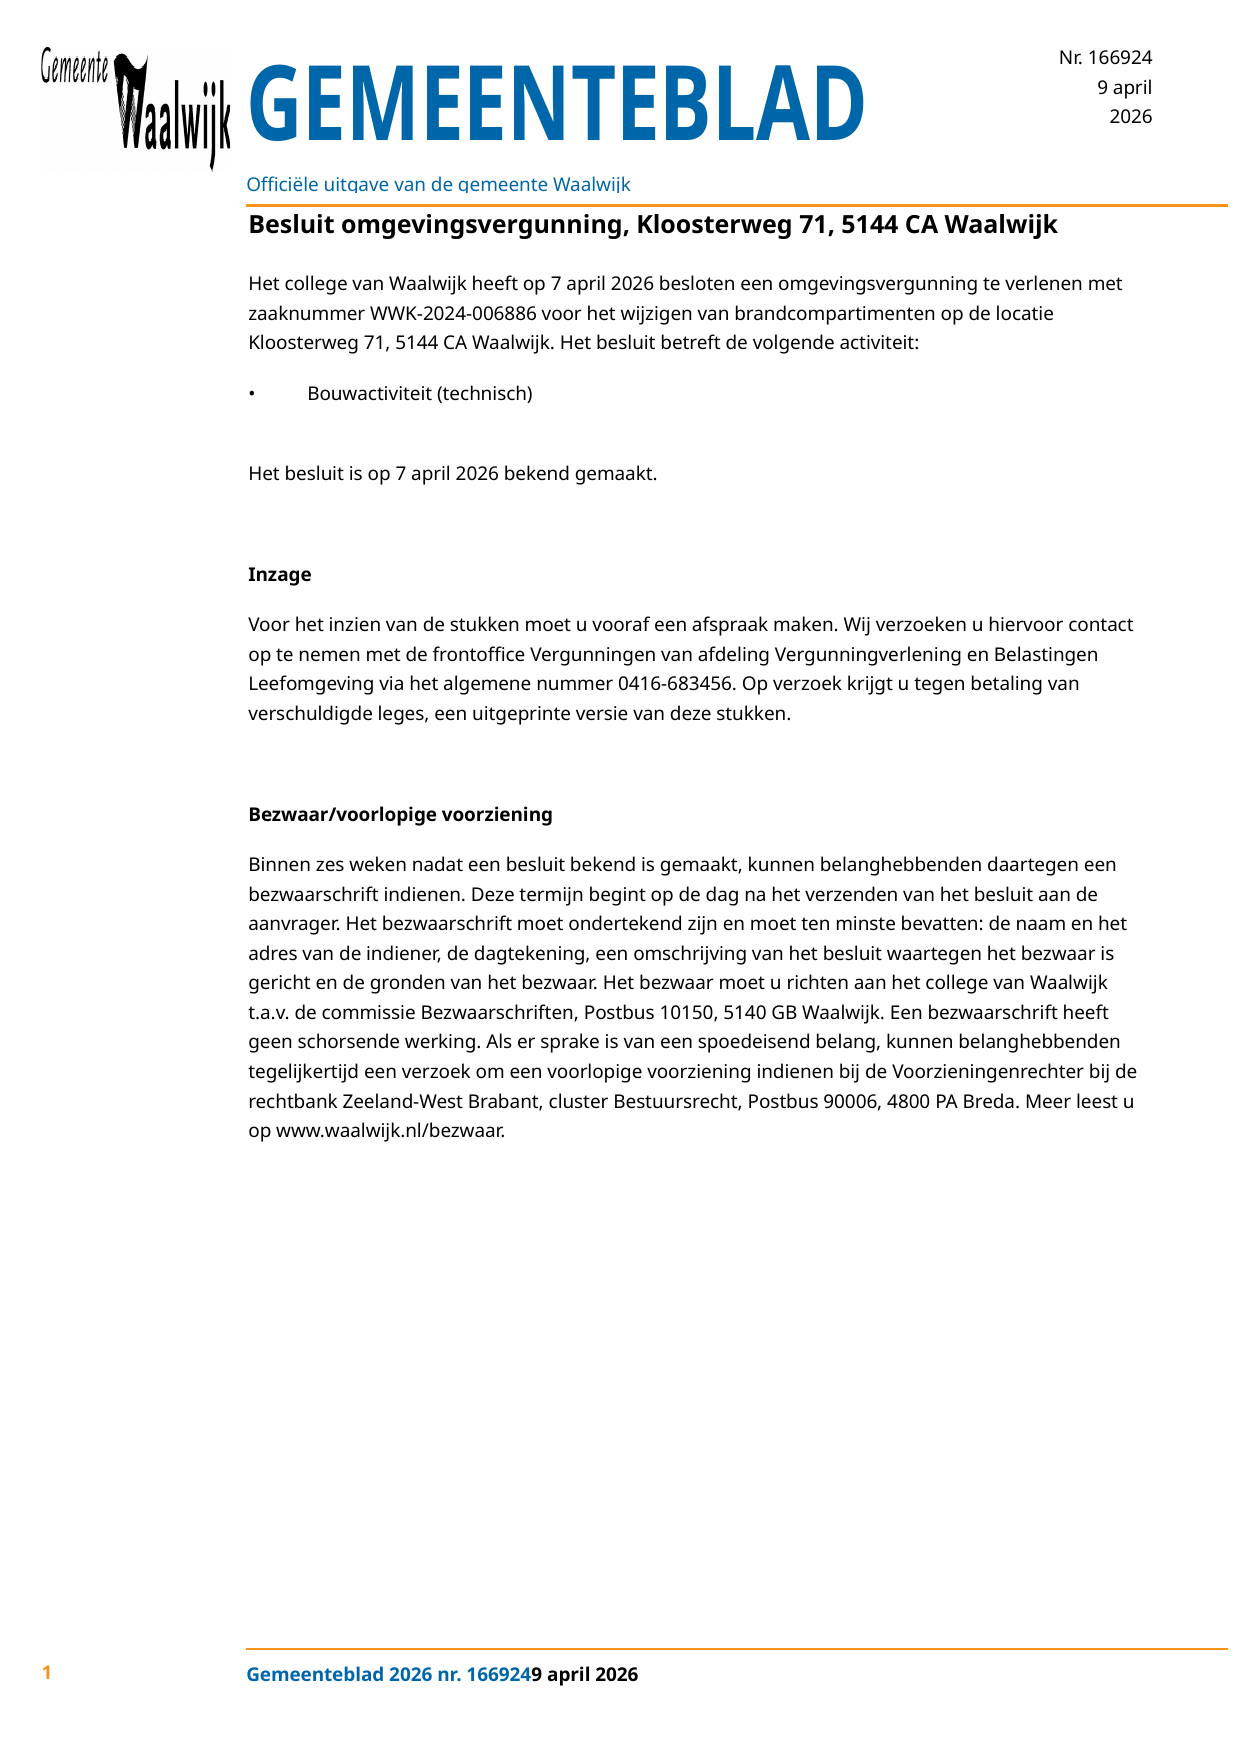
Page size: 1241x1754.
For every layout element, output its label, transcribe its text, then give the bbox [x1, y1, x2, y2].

text Het besluit is op 7 april 2026 bekend gemaakt. [248, 460, 1152, 486]
text Voor het inzien van de stukken moet u vooraf een afspraak maken. Wij verzoeken u hiervoor contact op te nemen met de frontoffice Vergunningen van afdeling Vergunningverlening en Belastingen Leefomgeving via het algemene nummer 0416-683456. Op verzoek krijgt u tegen betaling van verschuldigde leges, een uitgeprinte versie van deze stukken. [248, 611, 1152, 726]
text Besluit omgevingsvergunning, Kloosterweg 71, 5144 CA Waalwijk [248, 207, 1152, 241]
picture [41, 47, 231, 172]
list Bouwactiviteit (technisch) [248, 380, 1152, 406]
text Inzage [248, 561, 1152, 586]
text Bezwaar/voorlopige voorziening [248, 801, 1152, 826]
text Het college van Waalwijk heeft op 7 april 2026 besloten een omgevingsvergunning te verlenen met zaaknummer WWK-2024-006886 voor het wijzigen van brandcompartimenten op de locatie Kloosterweg 71, 5144 CA Waalwijk. Het besluit betreft de volgende activiteit: [248, 270, 1152, 355]
text Binnen zes weken nadat een besluit bekend is gemaakt, kunnen belanghebbenden daartegen een bezwaarschrift indienen. Deze termijn begint op de dag na het verzenden van het besluit aan de aanvrager. Het bezwaarschrift moet ondertekend zijn en moet ten minste bevatten: de naam en het adres van de indiener, de dagtekening, een omschrijving van het besluit waartegen het bezwaar is gericht en de gronden van het bezwaar. Het bezwaar moet u richten aan het college van Waalwijk t.a.v. de commissie Bezwaarschriften, Postbus 10150, 5140 GB Waalwijk. Een bezwaarschrift heeft geen schorsende werking. Als er sprake is van een spoedeisend belang, kunnen belanghebbenden tegelijkertijd een verzoek om een voorlopige voorziening indienen bij de Voorzieningenrechter bij de rechtbank Zeeland-West Brabant, cluster Bestuursrecht, Postbus 90006, 4800 PA Breda. Meer leest u op www.waalwijk.nl/bezwaar. [248, 851, 1152, 1143]
